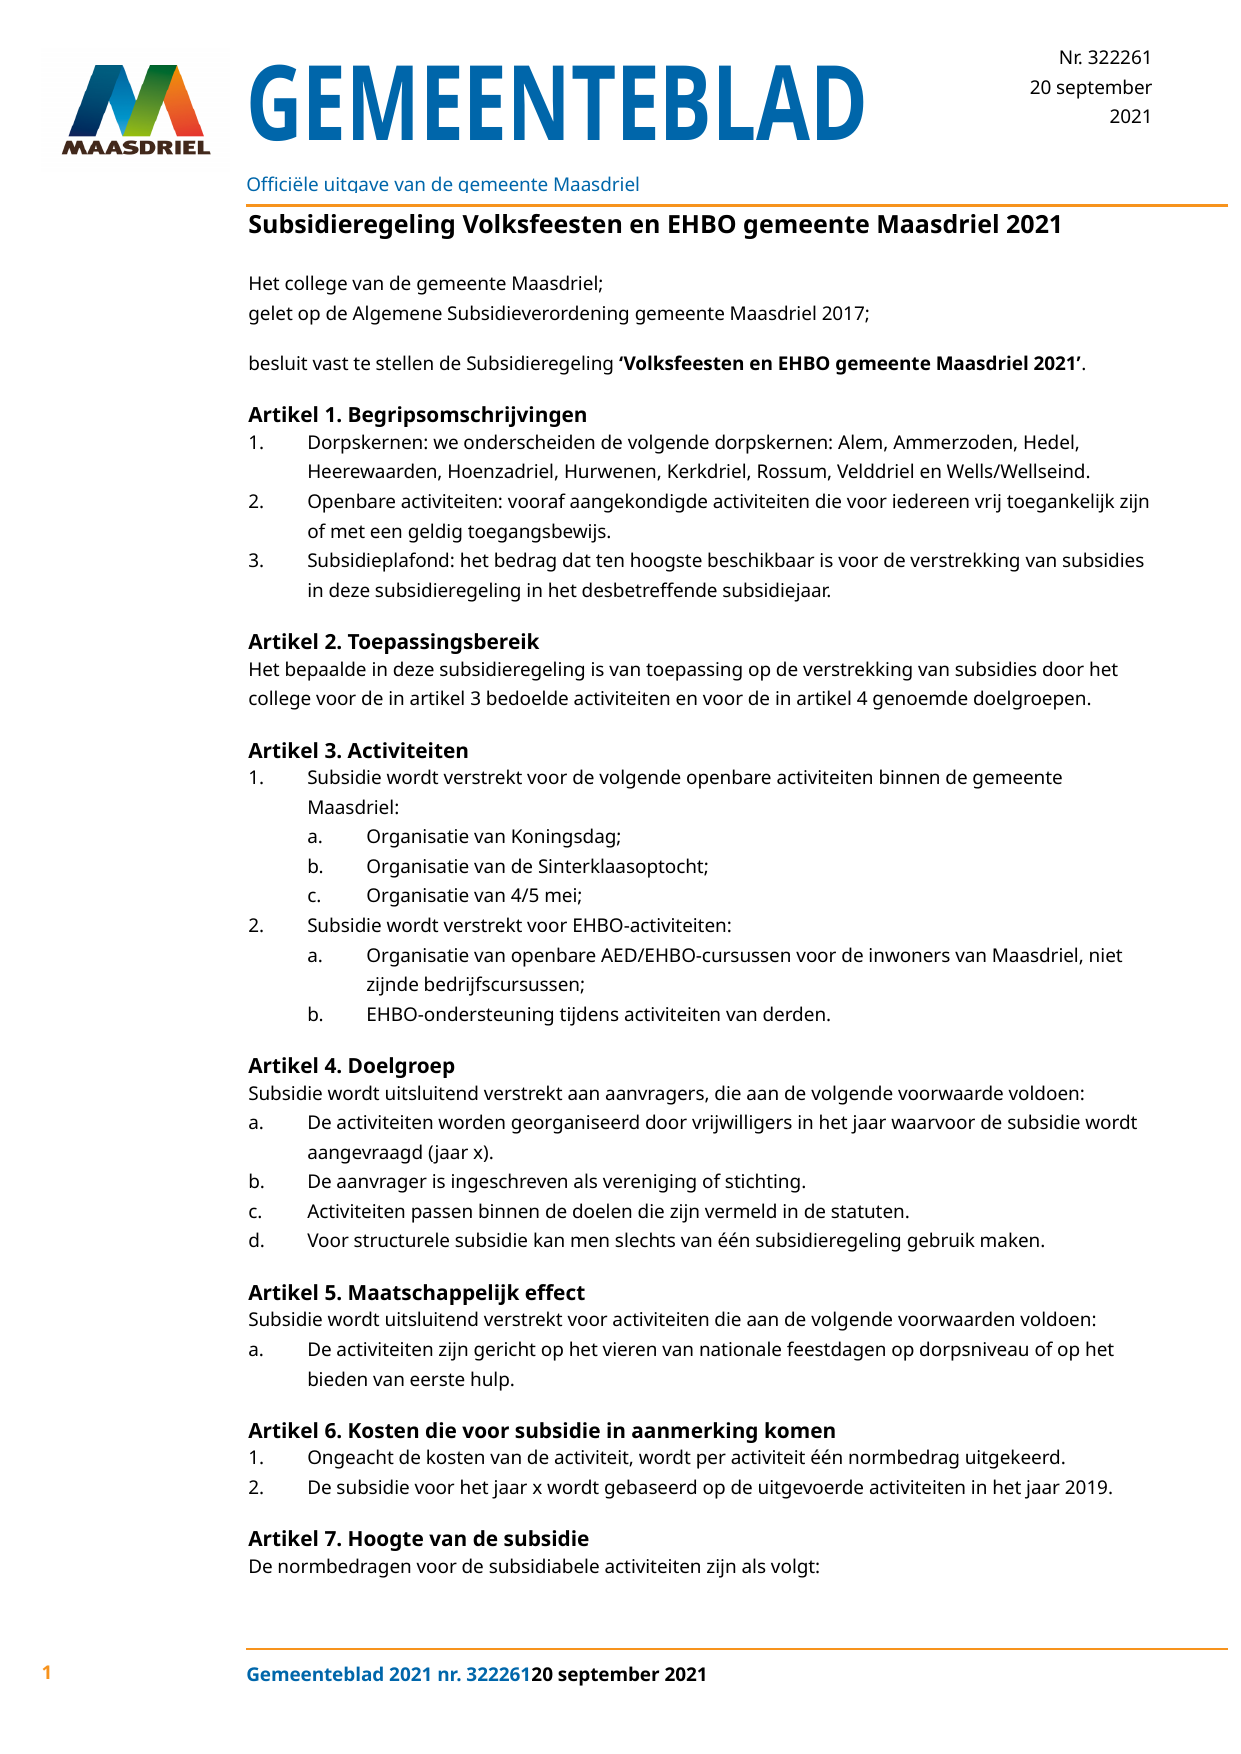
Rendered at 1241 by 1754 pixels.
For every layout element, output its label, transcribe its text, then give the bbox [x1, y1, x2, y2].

list Dorpskernen: we onderscheiden de volgende dorpskernen: Alem, Ammerzoden, Hedel, Heerewaarden, Hoenzadriel, Hurwenen, Kerkdriel, Rossum, Velddriel en Wells/Wellseind. [248, 429, 1152, 484]
list Organisatie van openbare AED/EHBO-cursussen voor de inwoners van Maasdriel, niet zijnde bedrijfscursussen; [307, 942, 1152, 997]
text besluit vast te stellen de Subsidieregeling ‘Volksfeesten en EHBO gemeente Maasdriel 2021’. [248, 350, 1152, 376]
list Organisatie van de Sinterklaasoptocht; [307, 853, 1152, 879]
text gelet op de Algemene Subsidieverordening gemeente Maasdriel 2017; [248, 300, 1152, 326]
text Artikel 2. Toepassingsbereik [248, 627, 1152, 656]
list Organisatie van Koningsdag; [307, 823, 1152, 849]
list De activiteiten worden georganiseerd door vrijwilligers in het jaar waarvoor de subsidie wordt aangevraagd (jaar x). [248, 1109, 1152, 1165]
list Voor structurele subsidie kan men slechts van één subsidieregeling gebruik maken. [248, 1228, 1152, 1253]
list Subsidie wordt verstrekt voor de volgende openbare activiteiten binnen de gemeente Maasdriel: [248, 764, 1152, 819]
text Subsidieregeling Volksfeesten en EHBO gemeente Maasdriel 2021 [248, 207, 1152, 241]
text Het bepaalde in deze subsidieregeling is van toepassing op de verstrekking van subsidies door het college voor de in artikel 3 bedoelde activiteiten en voor de in artikel 4 genoemde doelgroepen. [248, 656, 1152, 711]
list Activiteiten passen binnen de doelen die zijn vermeld in de statuten. [248, 1198, 1152, 1224]
text Subsidie wordt uitsluitend verstrekt voor activiteiten die aan de volgende voorwaarden voldoen: [248, 1307, 1152, 1332]
picture [41, 47, 231, 172]
text Artikel 4. Doelgroep [248, 1051, 1152, 1080]
text Subsidie wordt uitsluitend verstrekt aan aanvragers, die aan de volgende voorwaarde voldoen: [248, 1080, 1152, 1106]
list De activiteiten zijn gericht op het vieren van nationale feestdagen op dorpsniveau of op het bieden van eerste hulp. [248, 1336, 1152, 1391]
text Artikel 6. Kosten die voor subsidie in aanmerking komen [248, 1416, 1152, 1444]
text Artikel 1. Begripsomschrijvingen [248, 401, 1152, 429]
text Artikel 3. Activiteiten [248, 736, 1152, 764]
text De normbedragen voor de subsidiabele activiteiten zijn als volgt: [248, 1553, 1152, 1579]
text Het college van de gemeente Maasdriel; [248, 270, 1152, 296]
list Subsidie wordt verstrekt voor EHBO-activiteiten: [248, 912, 1152, 938]
text Artikel 7. Hoogte van de subsidie [248, 1524, 1152, 1553]
text Artikel 5. Maatschappelijk effect [248, 1278, 1152, 1307]
list Openbare activiteiten: vooraf aangekondigde activiteiten die voor iedereen vrij toegankelijk zijn of met een geldig toegangsbewijs. [248, 488, 1152, 543]
list Subsidieplafond: het bedrag dat ten hoogste beschikbaar is voor de verstrekking van subsidies in deze subsidieregeling in het desbetreffende subsidiejaar. [248, 547, 1152, 603]
list De subsidie voor het jaar x wordt gebaseerd op de uitgevoerde activiteiten in het jaar 2019. [248, 1474, 1152, 1500]
list Ongeacht de kosten van de activiteit, wordt per activiteit één normbedrag uitgekeerd. [248, 1444, 1152, 1470]
list EHBO-ondersteuning tijdens activiteiten van derden. [307, 1001, 1152, 1027]
list De aanvrager is ingeschreven als vereniging of stichting. [248, 1168, 1152, 1194]
list Organisatie van 4/5 mei; [307, 883, 1152, 908]
